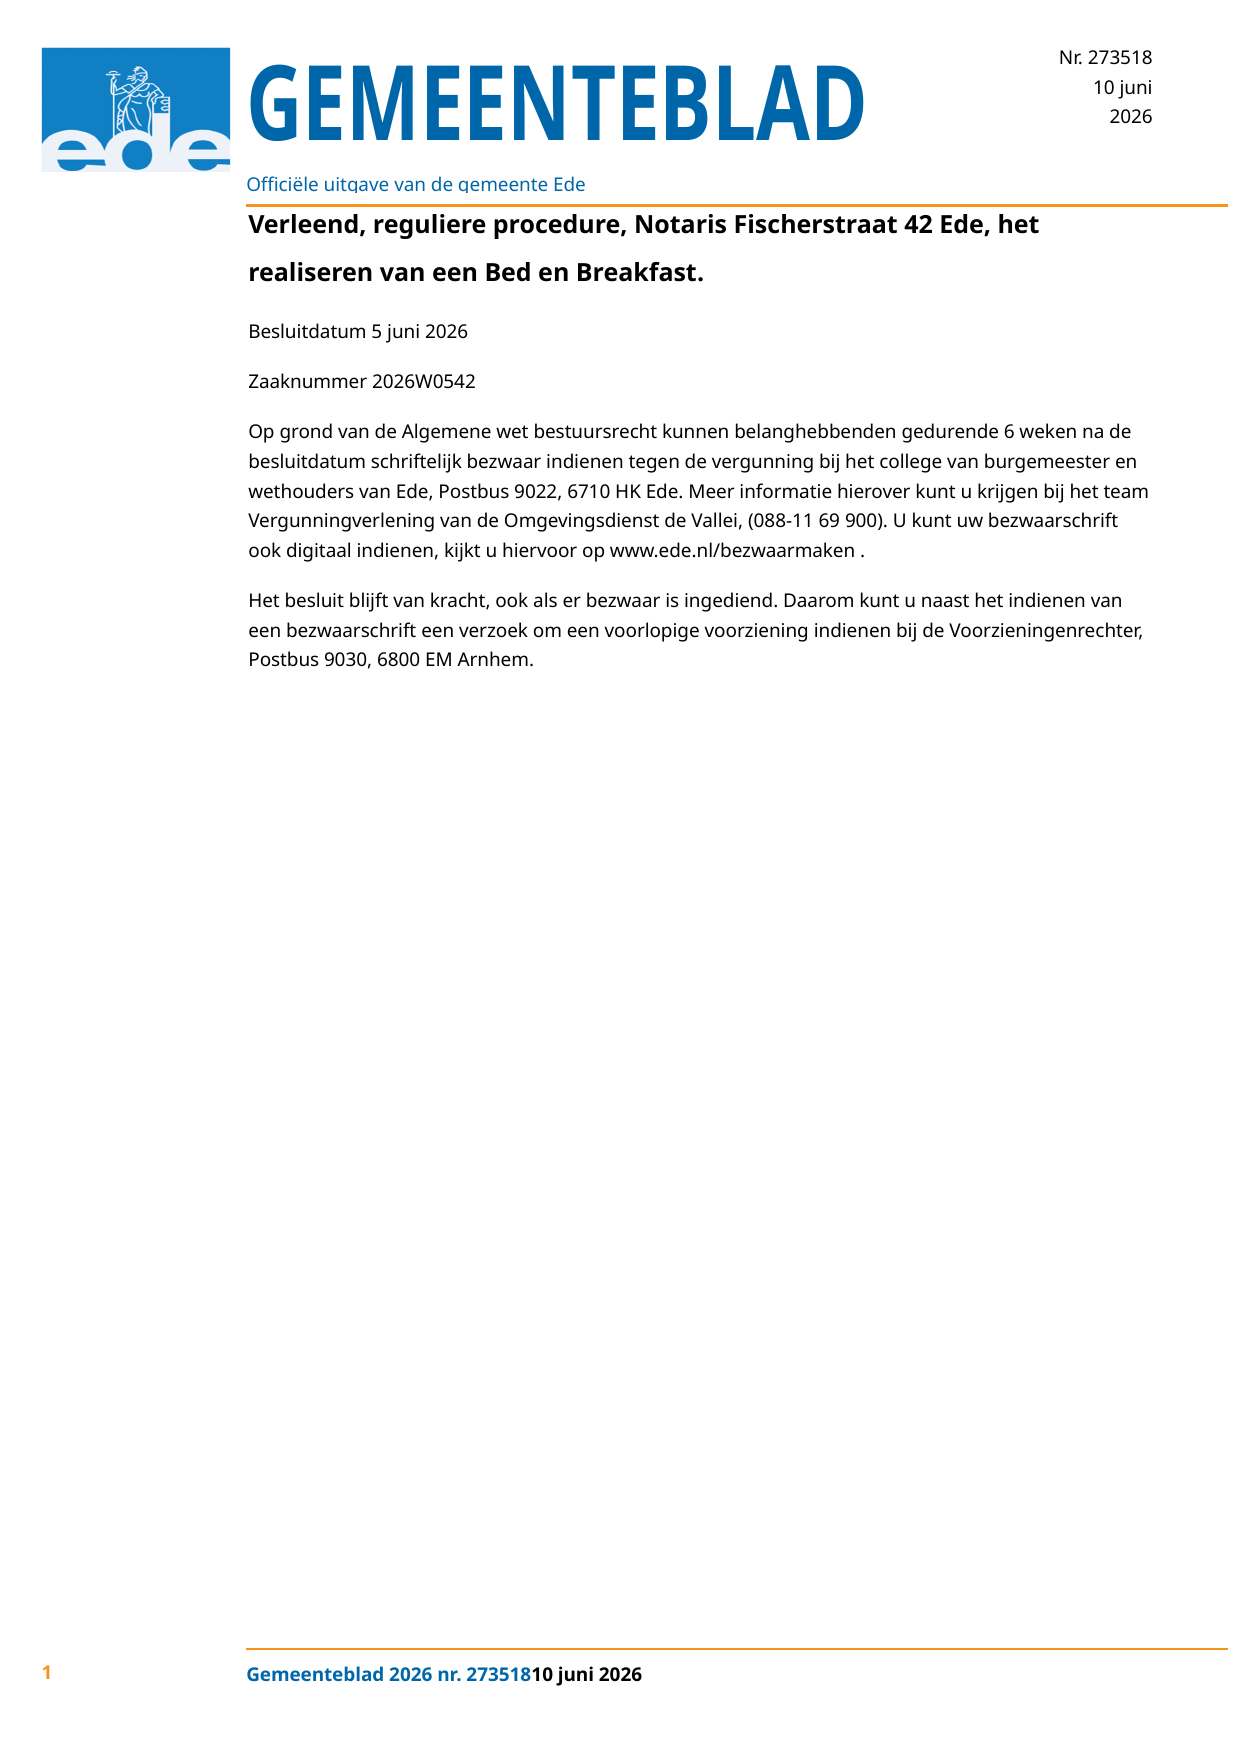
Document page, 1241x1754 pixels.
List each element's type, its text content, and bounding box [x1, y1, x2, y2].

picture [41, 47, 231, 172]
text Besluitdatum 5 juni 2026 [248, 318, 1152, 344]
text Verleend, reguliere procedure, Notaris Fischerstraat 42 Ede, het realiseren van een Bed en Breakfast. [248, 207, 1152, 288]
text Zaaknummer 2026W0542 [248, 368, 1152, 394]
text Het besluit blijft van kracht, ook als er bezwaar is ingediend. Daarom kunt u naast het indienen van een bezwaarschrift een verzoek om een voorlopige voorziening indienen bij de Voorzieningenrechter, Postbus 9030, 6800 EM Arnhem. [248, 587, 1152, 672]
text Op grond van de Algemene wet bestuursrecht kunnen belanghebbenden gedurende 6 weken na de besluitdatum schriftelijk bezwaar indienen tegen de vergunning bij het college van burgemeester en wethouders van Ede, Postbus 9022, 6710 HK Ede. Meer informatie hierover kunt u krijgen bij het team Vergunningverlening van de Omgevingsdienst de Vallei, (088-11 69 900). U kunt uw bezwaarschrift ook digitaal indienen, kijkt u hiervoor op www.ede.nl/bezwaarmaken . [248, 419, 1152, 563]
